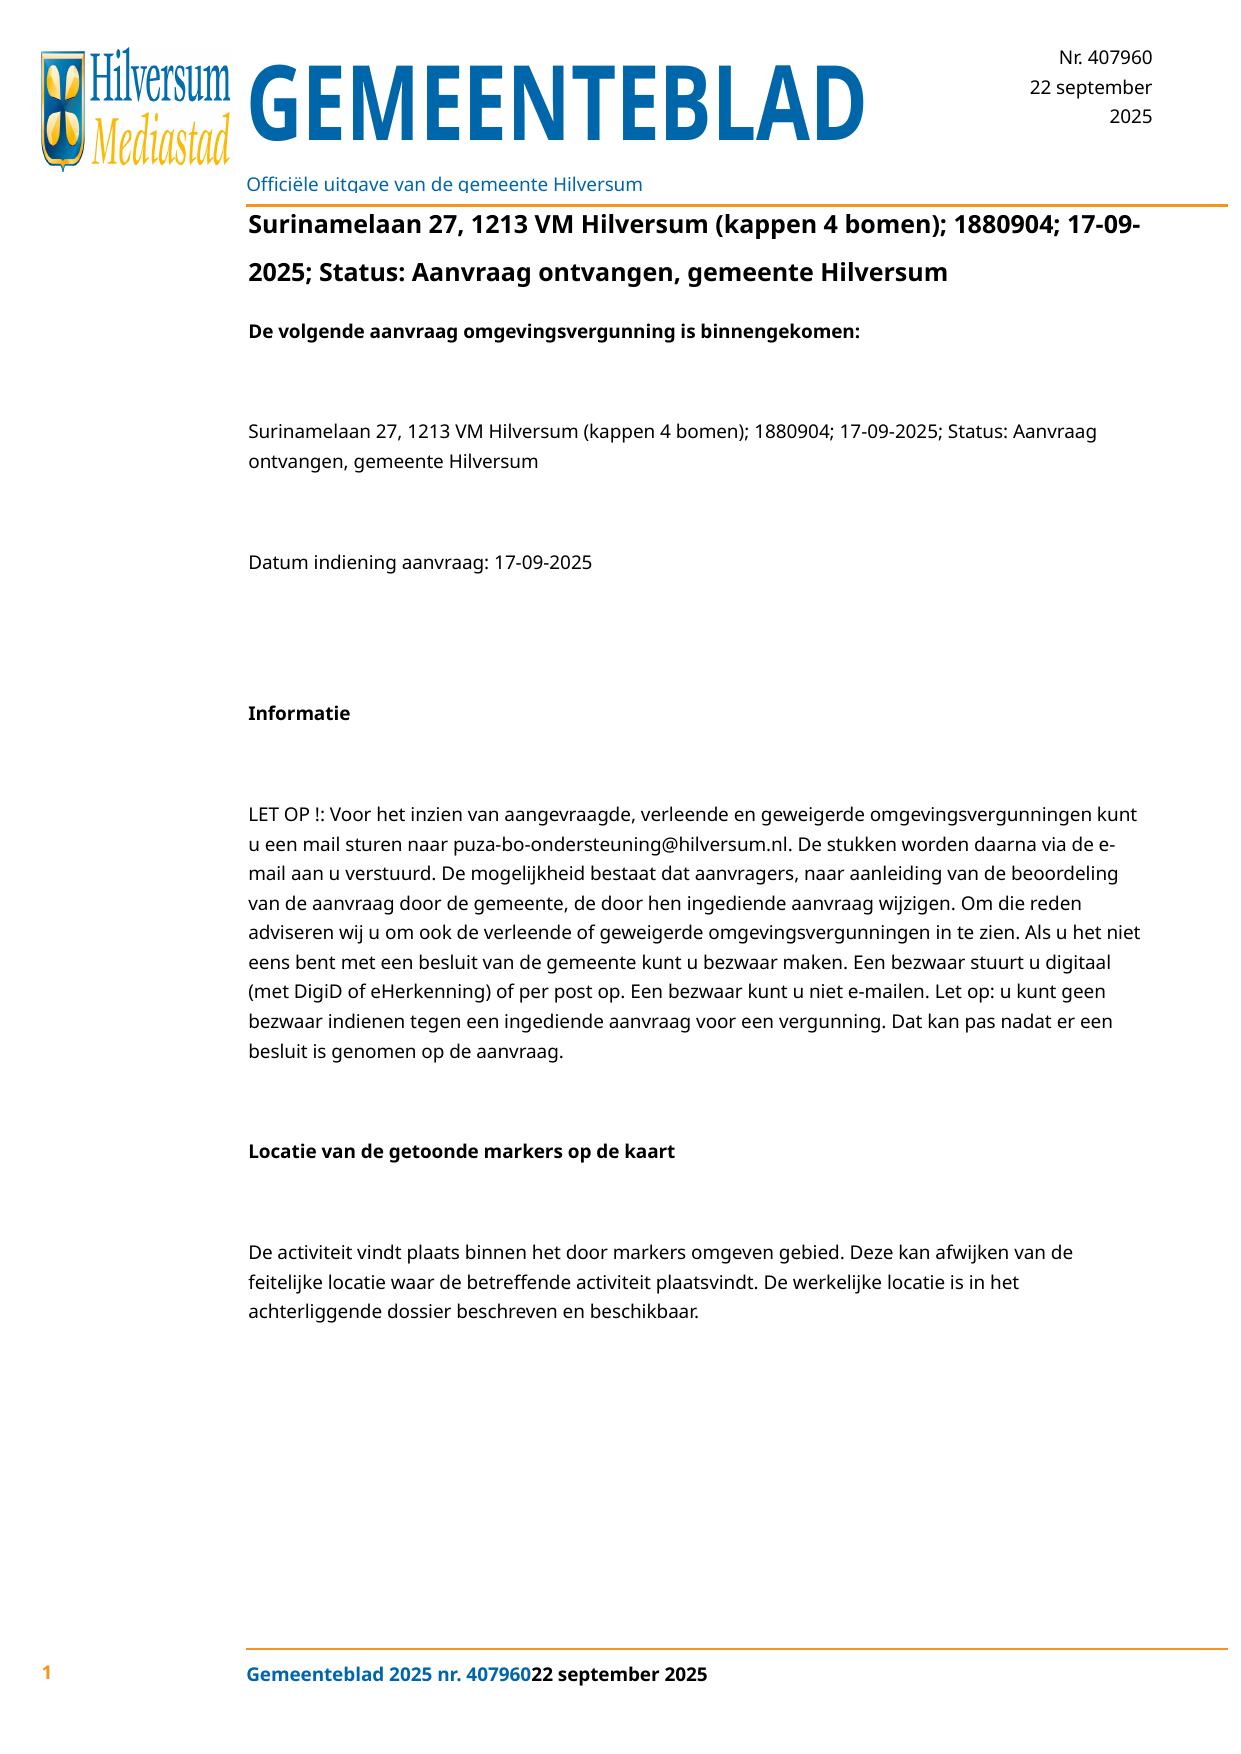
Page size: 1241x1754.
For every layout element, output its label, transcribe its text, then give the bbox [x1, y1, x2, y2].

text Informatie [248, 700, 1152, 726]
text Surinamelaan 27, 1213 VM Hilversum (kappen 4 bomen); 1880904; 17-09-2025; Status: Aanvraag ontvangen, gemeente Hilversum [248, 419, 1152, 474]
text Locatie van de getoonde markers op de kaart [248, 1139, 1152, 1164]
text LET OP !: Voor het inzien van aangevraagde, verleende en geweigerde omgevingsvergunningen kunt u een mail sturen naar puza-bo-ondersteuning@hilversum.nl. De stukken worden daarna via de e-mail aan u verstuurd. De mogelijkheid bestaat dat aanvragers, naar aanleiding van de beoordeling van de aanvraag door de gemeente, de door hen ingediende aanvraag wijzigen. Om die reden adviseren wij u om ook de verleende of geweigerde omgevingsvergunningen in te zien. Als u het niet eens bent met een besluit van de gemeente kunt u bezwaar maken. Een bezwaar stuurt u digitaal (met DigiD of eHerkenning) of per post op. Een bezwaar kunt u niet e-mailen. Let op: u kunt geen bezwaar indienen tegen een ingediende aanvraag voor een vergunning. Dat kan pas nadat er een besluit is genomen op de aanvraag. [248, 801, 1152, 1064]
text De volgende aanvraag omgevingsvergunning is binnengekomen: [248, 318, 1152, 344]
text Surinamelaan 27, 1213 VM Hilversum (kappen 4 bomen); 1880904; 17-09-2025; Status: Aanvraag ontvangen, gemeente Hilversum [248, 207, 1152, 288]
picture [41, 47, 231, 172]
text De activiteit vindt plaats binnen het door markers omgeven gebied. Deze kan afwijken van de feitelijke locatie waar de betreffende activiteit plaatsvindt. De werkelijke locatie is in het achterliggende dossier beschreven en beschikbaar. [248, 1239, 1152, 1324]
text Datum indiening aanvraag: 17-09-2025 [248, 549, 1152, 575]
